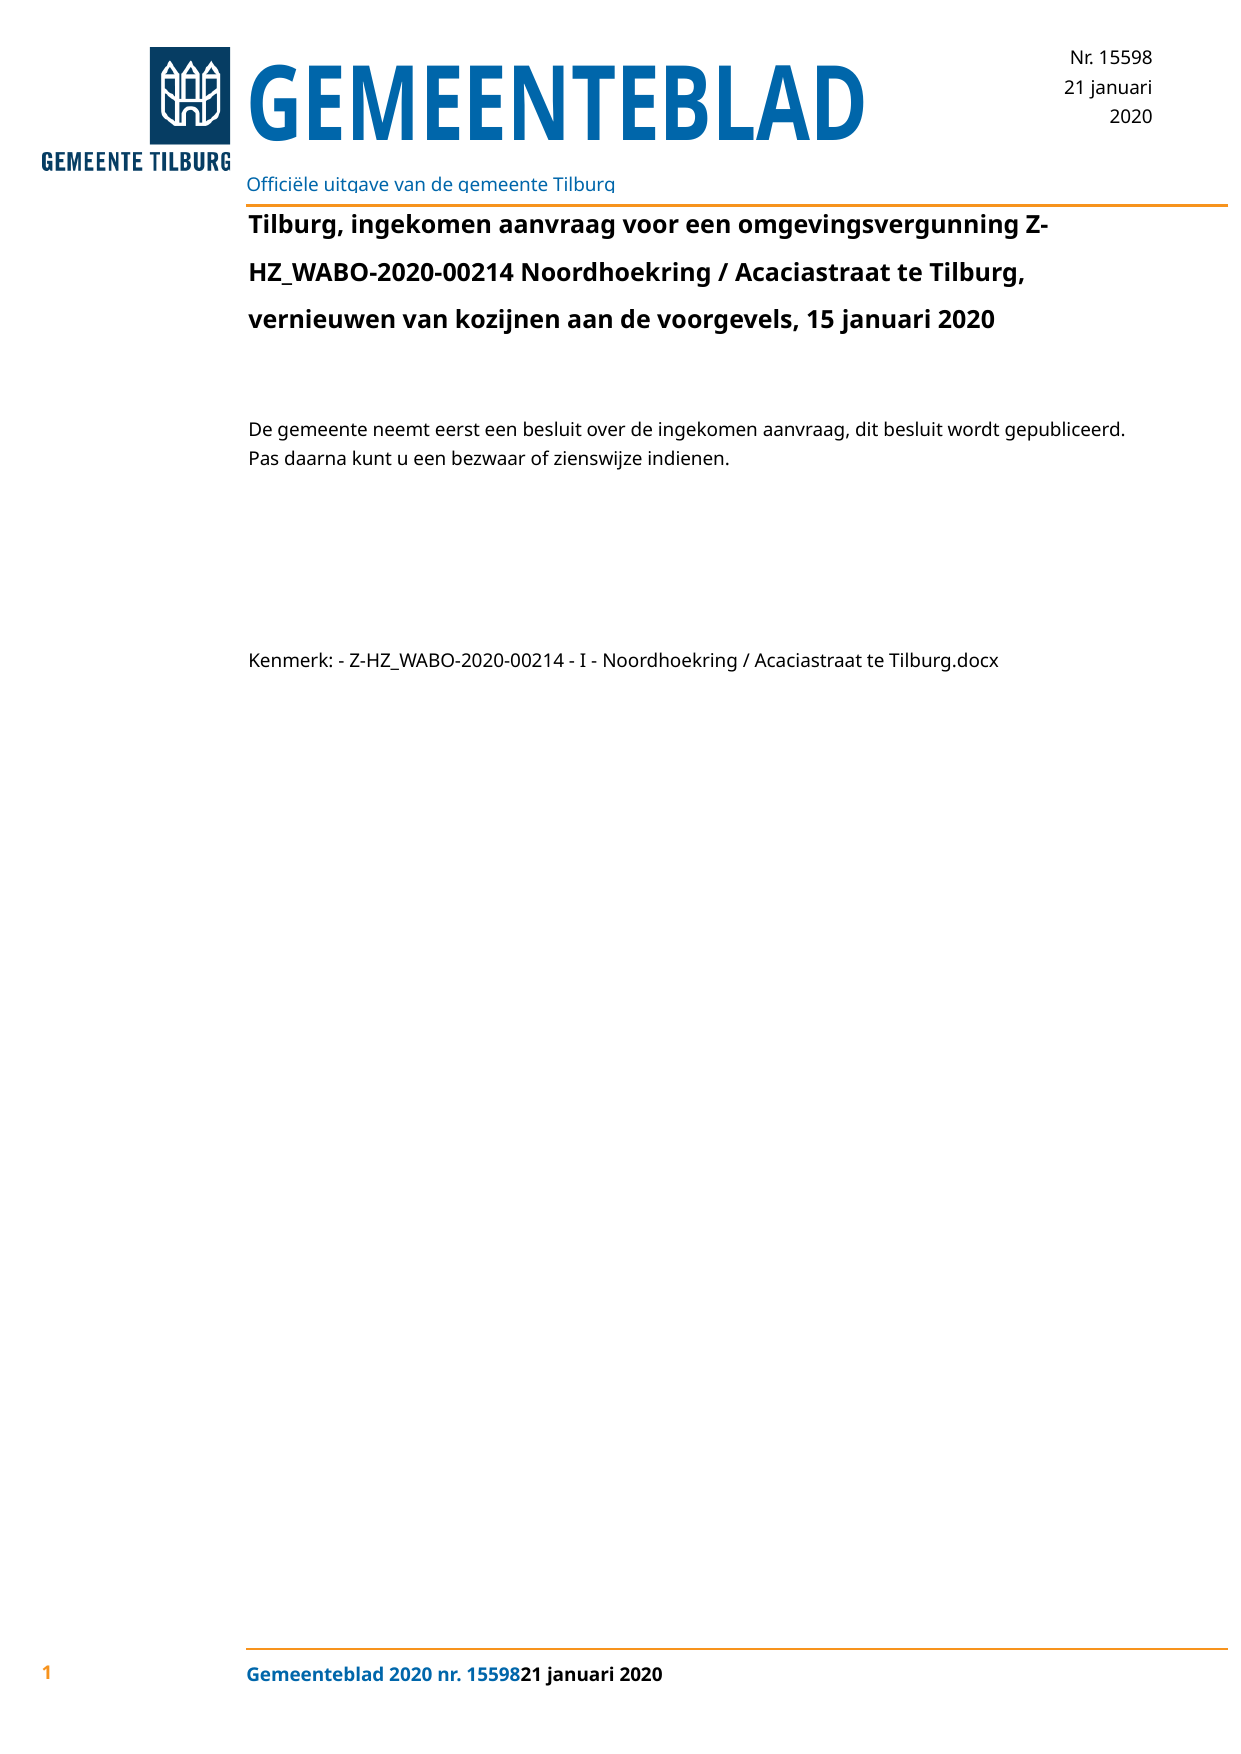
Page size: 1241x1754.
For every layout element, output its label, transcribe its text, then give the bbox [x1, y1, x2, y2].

text Tilburg, ingekomen aanvraag voor een omgevingsvergunning Z-HZ_WABO-2020-00214 Noordhoekring / Acaciastraat te Tilburg, vernieuwen van kozijnen aan de voorgevels, 15 januari 2020 [248, 207, 1152, 336]
picture [41, 47, 231, 172]
text Kenmerk: - Z-HZ_WABO-2020-00214 - I - Noordhoekring / Acaciastraat te Tilburg.docx [248, 647, 1152, 673]
text De gemeente neemt eerst een besluit over de ingekomen aanvraag, dit besluit wordt gepubliceerd. Pas daarna kunt u een bezwaar of zienswijze indienen. [248, 416, 1152, 471]
